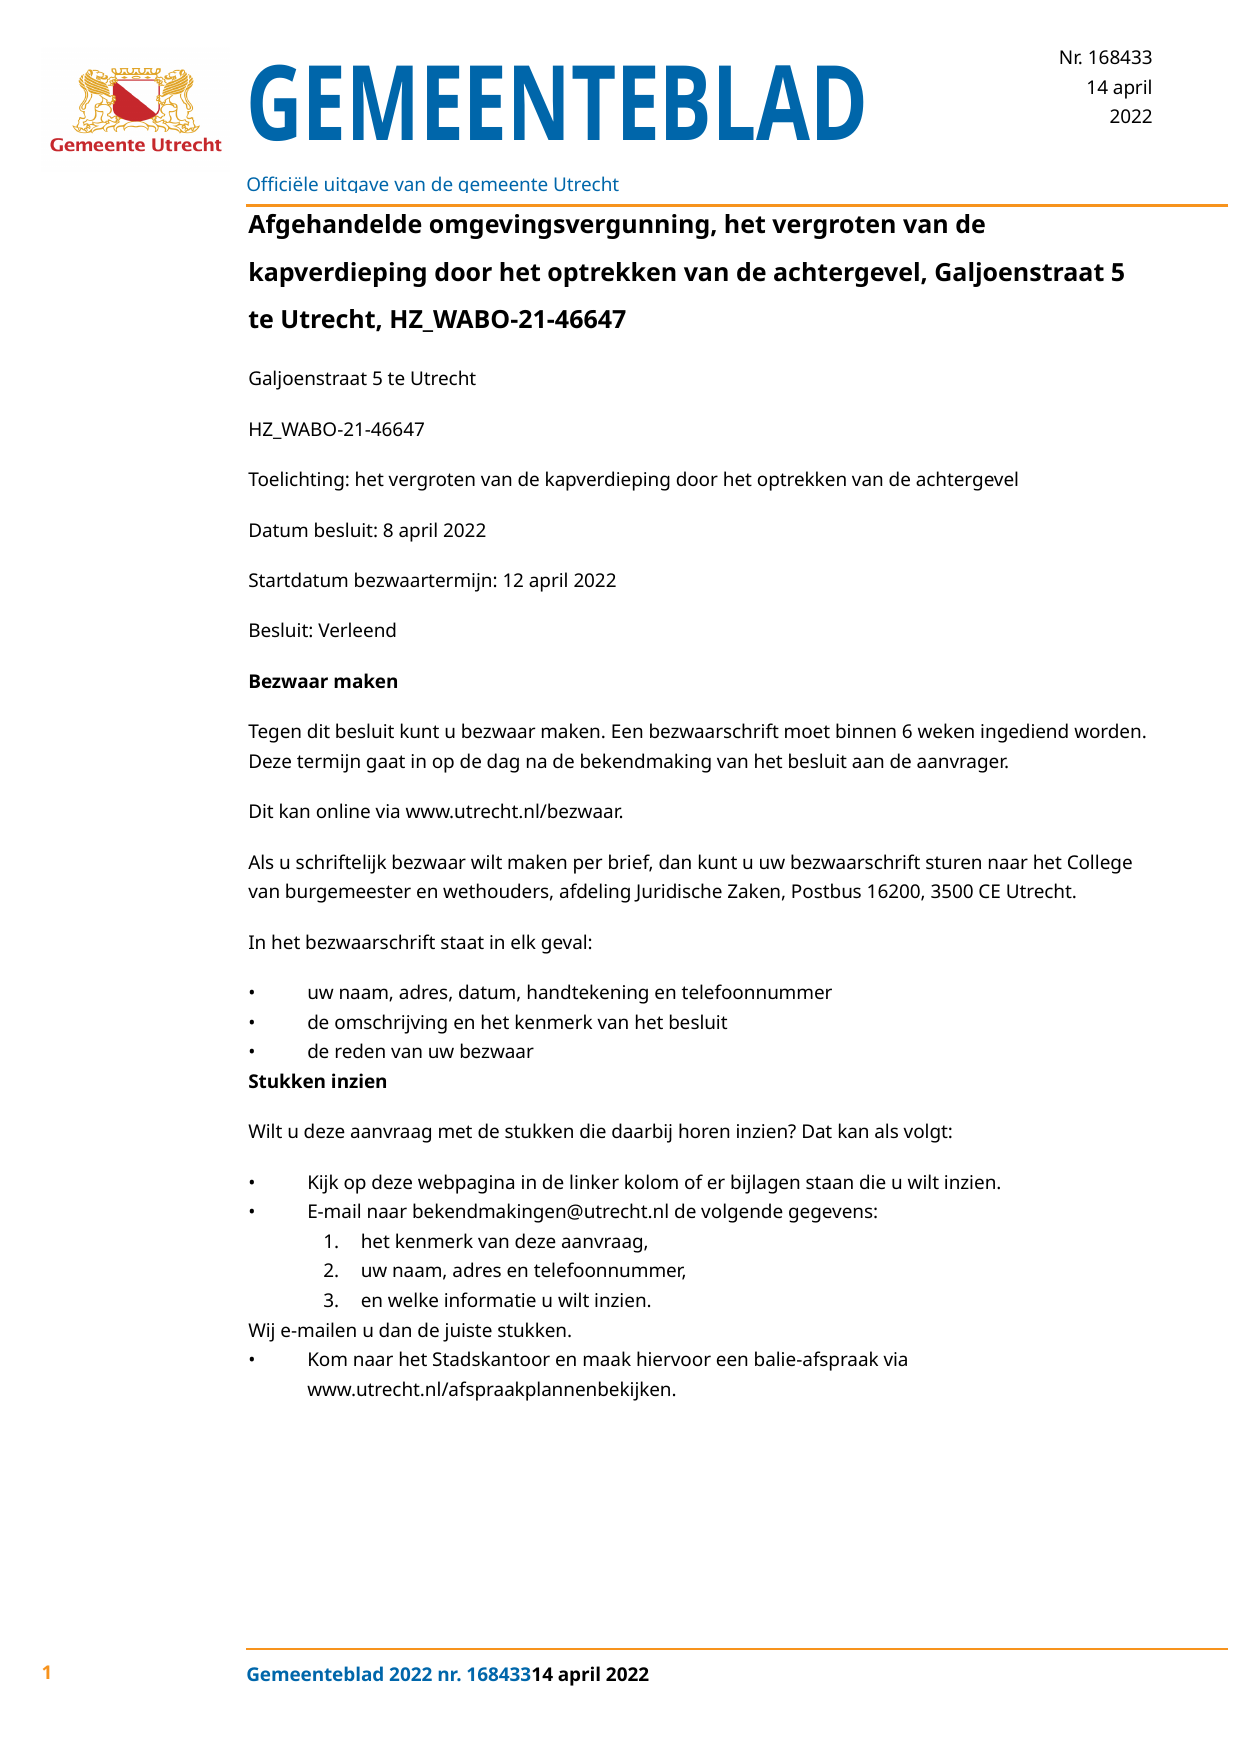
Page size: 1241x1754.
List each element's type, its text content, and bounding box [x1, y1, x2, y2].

text Wilt u deze aanvraag met de stukken die daarbij horen inzien? Dat kan als volgt: [248, 1118, 1152, 1144]
list uw naam, adres, datum, handtekening en telefoonnummer [248, 979, 1152, 1005]
text Datum besluit: 8 april 2022 [248, 517, 1152, 542]
text Besluit: Verleend [248, 618, 1152, 643]
text HZ_WABO-21-46647 [248, 416, 1152, 442]
list het kenmerk van deze aanvraag, [323, 1228, 1152, 1254]
picture [41, 47, 231, 172]
text Als u schriftelijk bezwaar wilt maken per brief, dan kunt u uw bezwaarschrift sturen naar het College van burgemeester en wethouders, afdeling Juridische Zaken, Postbus 16200, 3500 CE Utrecht. [248, 849, 1152, 904]
text Galjoenstraat 5 te Utrecht [248, 366, 1152, 391]
text Startdatum bezwaartermijn: 12 april 2022 [248, 567, 1152, 593]
text In het bezwaarschrift staat in elk geval: [248, 929, 1152, 954]
list Kijk op deze webpagina in de linker kolom of er bijlagen staan die u wilt inzien. [248, 1169, 1152, 1194]
text Bezwaar maken [248, 668, 1152, 694]
list Kom naar het Stadskantoor en maak hiervoor een balie-afspraak via www.utrecht.nl/afspraakplannenbekijken. [248, 1346, 1152, 1402]
list E-mail naar bekendmakingen@utrecht.nl de volgende gegevens: [248, 1198, 1152, 1224]
text Toelichting: het vergroten van de kapverdieping door het optrekken van de achtergevel [248, 466, 1152, 492]
text Dit kan online via www.utrecht.nl/bezwaar. [248, 798, 1152, 824]
list de omschrijving en het kenmerk van het besluit [248, 1009, 1152, 1034]
list en welke informatie u wilt inzien. [323, 1287, 1152, 1313]
list de reden van uw bezwaar [248, 1038, 1152, 1064]
list uw naam, adres en telefoonnummer, [323, 1258, 1152, 1283]
text Afgehandelde omgevingsvergunning, het vergroten van de kapverdieping door het optrekken van de achtergevel, Galjoenstraat 5 te Utrecht, HZ_WABO-21-46647 [248, 207, 1152, 336]
text Stukken inzien [248, 1068, 1152, 1094]
text Tegen dit besluit kunt u bezwaar maken. Een bezwaarschrift moet binnen 6 weken ingediend worden. Deze termijn gaat in op de dag na de bekendmaking van het besluit aan de aanvrager. [248, 718, 1152, 774]
text Wij e-mailen u dan de juiste stukken. [248, 1317, 1152, 1342]
